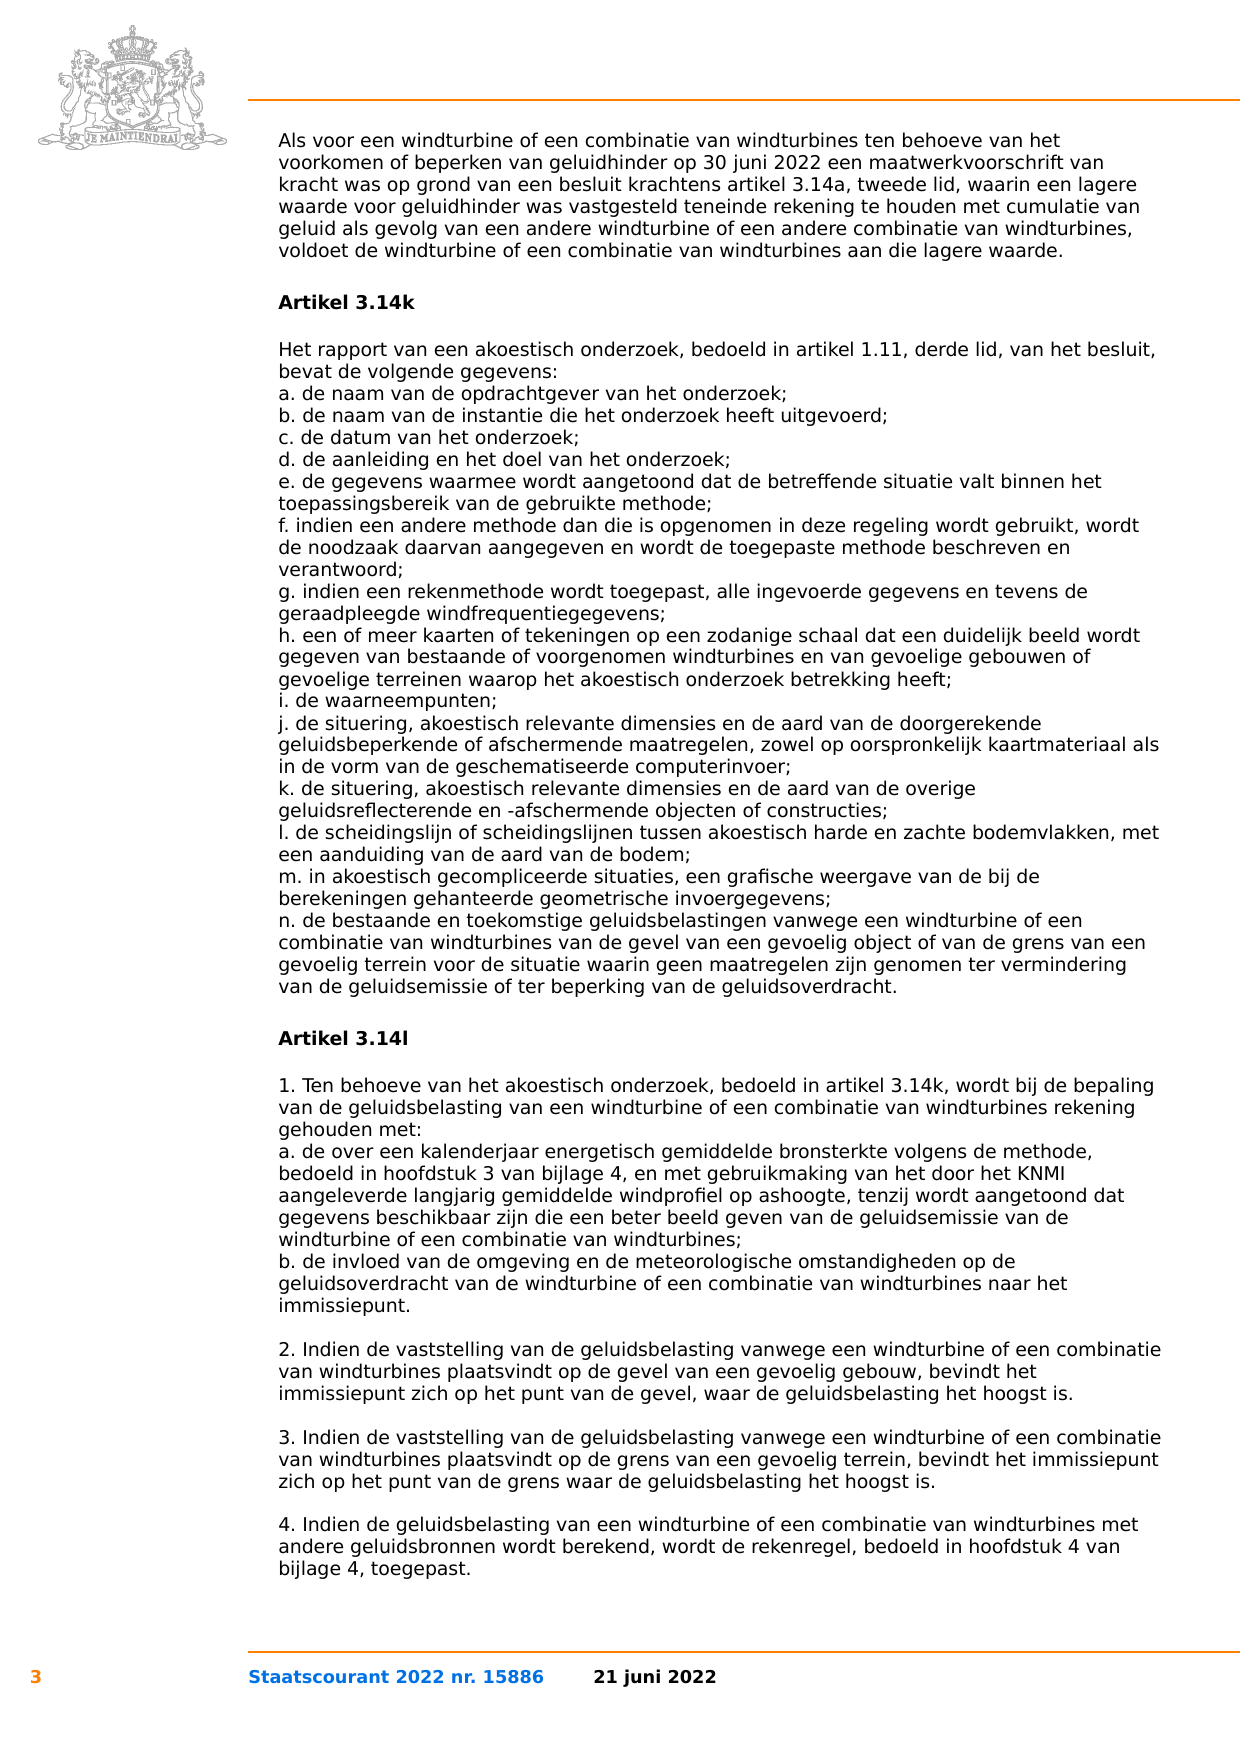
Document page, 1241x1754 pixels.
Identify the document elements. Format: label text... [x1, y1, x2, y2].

text m. in akoestisch gecompliceerde situaties, een grafische weergave van de bij de berekeningen gehanteerde geometrische invoergegevens; [278, 866, 1163, 910]
text Als voor een windturbine of een combinatie van windturbines ten behoeve van het voorkomen of beperken van geluidhinder op 30 juni 2022 een maatwerkvoorschrift van kracht was op grond van een besluit krachtens artikel 3.14a, tweede lid, waarin een lagere waarde voor geluidhinder was vastgesteld teneinde rekening te houden met cumulatie van geluid als gevolg van een andere windturbine of een andere combinatie van windturbines, voldoet de windturbine of een combinatie van windturbines aan die lagere waarde. [278, 130, 1163, 262]
text Het rapport van een akoestisch onderzoek, bedoeld in artikel 1.11, derde lid, van het besluit, bevat de volgende gegevens: [278, 339, 1163, 383]
text i. de waarneempunten; [278, 690, 1163, 712]
text g. indien een rekenmethode wordt toegepast, alle ingevoerde gegevens en tevens de geraadpleegde windfrequentiegegevens; [278, 581, 1163, 624]
text d. de aanleiding en het doel van het onderzoek; [278, 449, 1163, 471]
text c. de datum van het onderzoek; [278, 427, 1163, 449]
text 4. Indien de geluidsbelasting van een windturbine of een combinatie van windturbines met andere geluidsbronnen wordt berekend, wordt de rekenregel, bedoeld in hoofdstuk 4 van bijlage 4, toegepast. [278, 1514, 1163, 1580]
text e. de gegevens waarmee wordt aangetoond dat de betreffende situatie valt binnen het toepassingsbereik van de gebruikte methode; [278, 471, 1163, 514]
subtitle Artikel 3.14k [278, 292, 1163, 314]
text b. de naam van de instantie die het onderzoek heeft uitgevoerd; [278, 405, 1163, 427]
text h. een of meer kaarten of tekeningen op een zodanige schaal dat een duidelijk beeld wordt gegeven van bestaande of voorgenomen windturbines en van gevoelige gebouwen of gevoelige terreinen waarop het akoestisch onderzoek betrekking heeft; [278, 624, 1163, 690]
text f. indien een andere methode dan die is opgenomen in deze regeling wordt gebruikt, wordt de noodzaak daarvan aangegeven en wordt de toegepaste methode beschreven en verantwoord; [278, 514, 1163, 581]
text 3. Indien de vaststelling van de geluidsbelasting vanwege een windturbine of een combinatie van windturbines plaatsvindt op de grens van een gevoelig terrein, bevindt het immissiepunt zich op het punt van de grens waar de geluidsbelasting het hoogst is. [278, 1427, 1163, 1492]
text 1. Ten behoeve van het akoestisch onderzoek, bedoeld in artikel 3.14k, wordt bij de bepaling van de geluidsbelasting van een windturbine of een combinatie van windturbines rekening gehouden met: [278, 1075, 1163, 1141]
text l. de scheidingslijn of scheidingslijnen tussen akoestisch harde en zachte bodemvlakken, met een aanduiding van de aard van de bodem; [278, 822, 1163, 866]
text a. de naam van de opdrachtgever van het onderzoek; [278, 383, 1163, 405]
text n. de bestaande en toekomstige geluidsbelastingen vanwege een windturbine of een combinatie van windturbines van de gevel van een gevoelig object of van de grens van een gevoelig terrein voor de situatie waarin geen maatregelen zijn genomen ter vermindering van de geluidsemissie of ter beperking van de geluidsoverdracht. [278, 910, 1163, 998]
text a. de over een kalenderjaar energetisch gemiddelde bronsterkte volgens de methode, bedoeld in hoofdstuk 3 van bijlage 4, en met gebruikmaking van het door het KNMI aangeleverde langjarig gemiddelde windprofiel op ashoogte, tenzij wordt aangetoond dat gegevens beschikbaar zijn die een beter beeld geven van de geluidsemissie van de windturbine of een combinatie van windturbines; [278, 1141, 1163, 1251]
text 2. Indien de vaststelling van de geluidsbelasting vanwege een windturbine of een combinatie van windturbines plaatsvindt op de gevel van een gevoelig gebouw, bevindt het immissiepunt zich op het punt van de gevel, waar de geluidsbelasting het hoogst is. [278, 1339, 1163, 1405]
text b. de invloed van de omgeving en de meteorologische omstandigheden op de geluidsoverdracht van de windturbine of een combinatie van windturbines naar het immissiepunt. [278, 1251, 1163, 1317]
picture [38, 25, 227, 150]
subtitle Artikel 3.14l [278, 1028, 1163, 1050]
text k. de situering, akoestisch relevante dimensies en de aard van de overige geluidsreflecterende en -afschermende objecten of constructies; [278, 778, 1163, 822]
text j. de situering, akoestisch relevante dimensies en de aard van de doorgerekende geluidsbeperkende of afschermende maatregelen, zowel op oorspronkelijk kaartmateriaal als in de vorm van de geschematiseerde computerinvoer; [278, 712, 1163, 778]
